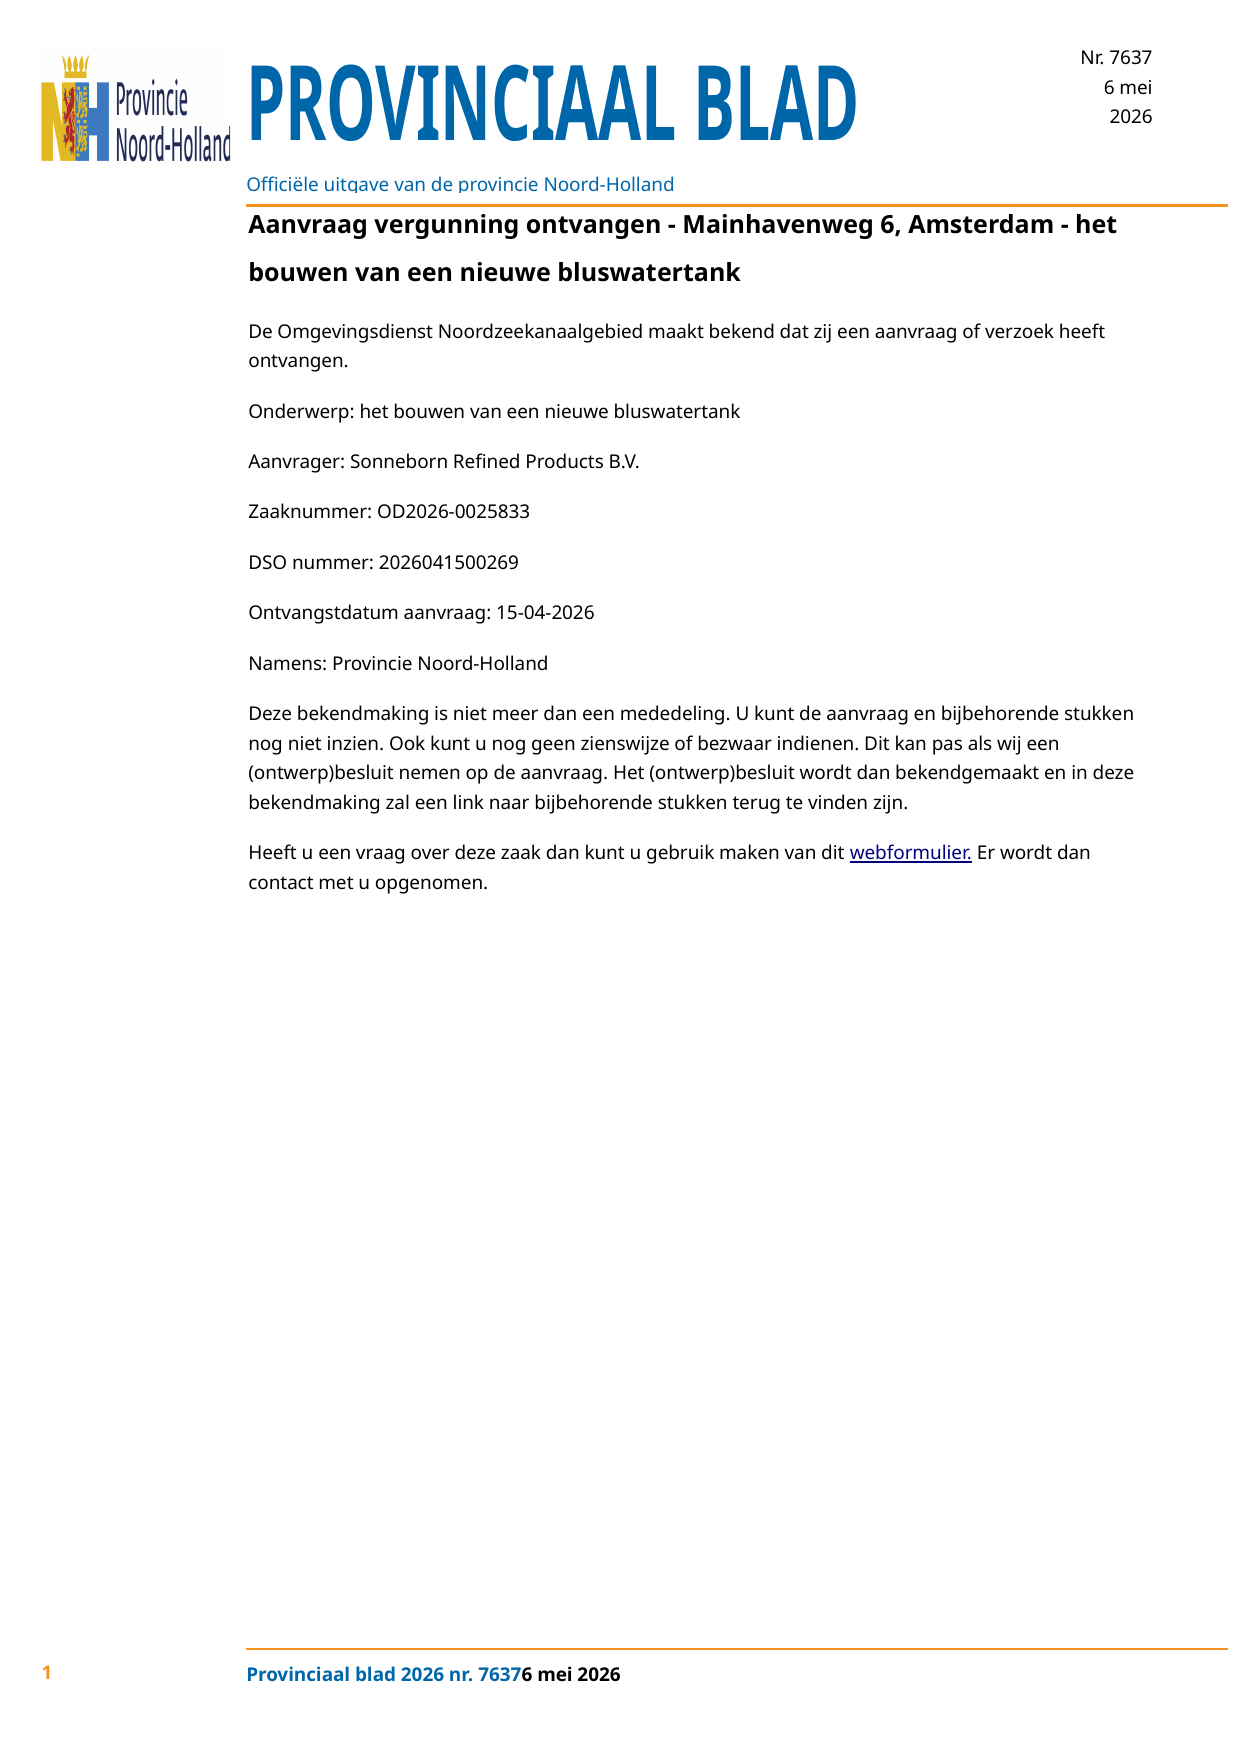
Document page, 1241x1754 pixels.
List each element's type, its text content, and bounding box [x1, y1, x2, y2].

text Deze bekendmaking is niet meer dan een mededeling. U kunt de aanvraag en bijbehorende stukken nog niet inzien. Ook kunt u nog geen zienswijze of bezwaar indienen. Dit kan pas als wij een (ontwerp)besluit nemen op de aanvraag. Het (ontwerp)besluit wordt dan bekendgemaakt en in deze bekendmaking zal een link naar bijbehorende stukken terug te vinden zijn. [248, 700, 1152, 815]
text Aanvrager: Sonneborn Refined Products B.V. [248, 448, 1152, 474]
text Namens: Provincie Noord-Holland [248, 650, 1152, 676]
text Zaaknummer: OD2026-0025833 [248, 499, 1152, 524]
text De Omgevingsdienst Noordzeekanaalgebied maakt bekend dat zij een aanvraag of verzoek heeft ontvangen. [248, 318, 1152, 373]
text Onderwerp: het bouwen van een nieuwe bluswatertank [248, 398, 1152, 424]
text Aanvraag vergunning ontvangen - Mainhavenweg 6, Amsterdam - het bouwen van een nieuwe bluswatertank [248, 207, 1152, 288]
text DSO nummer: 2026041500269 [248, 549, 1152, 575]
picture [41, 47, 231, 172]
text Ontvangstdatum aanvraag: 15-04-2026 [248, 599, 1152, 625]
text Heeft u een vraag over deze zaak dan kunt u gebruik maken van dit webformulier. Er wordt dan contact met u opgenomen. [248, 839, 1152, 895]
